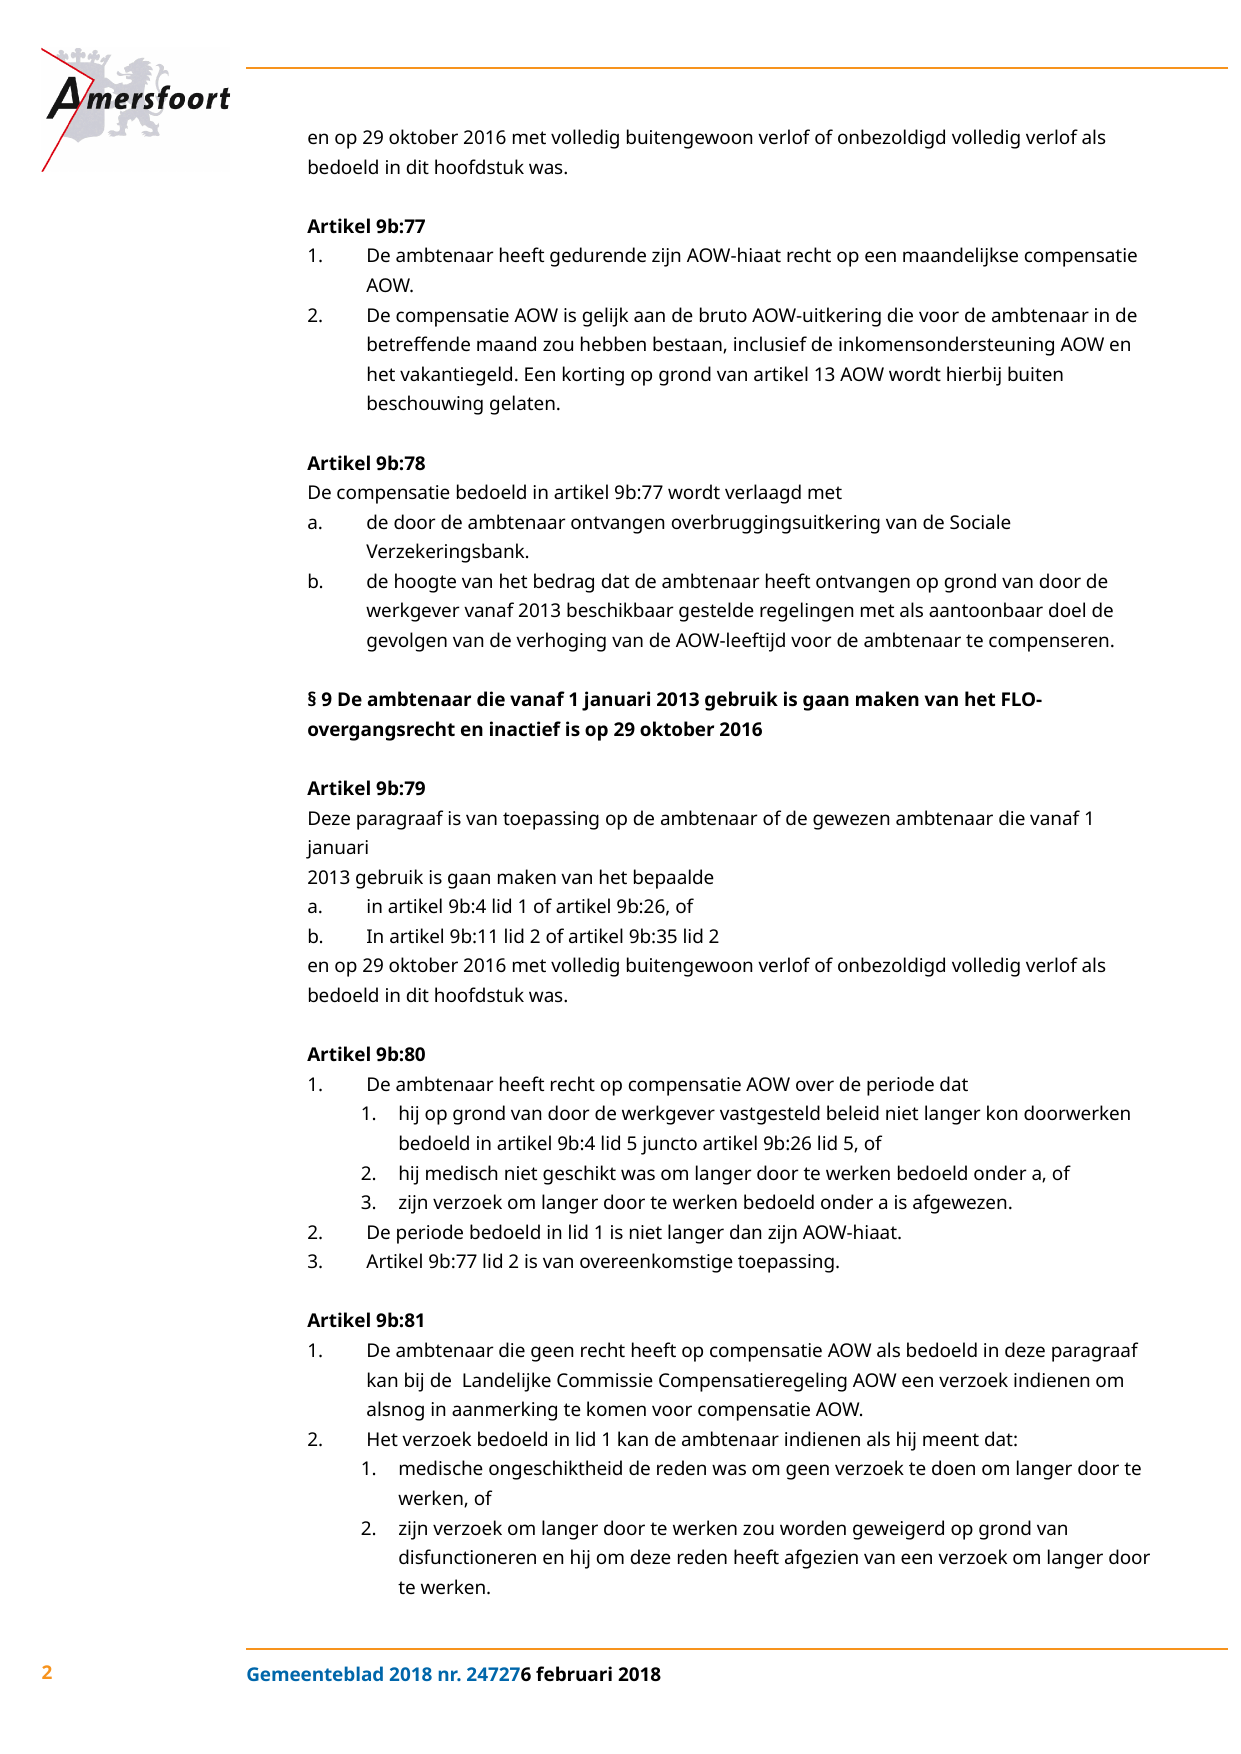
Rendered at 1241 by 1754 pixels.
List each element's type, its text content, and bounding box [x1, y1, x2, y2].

list hij op grond van door de werkgever vastgesteld beleid niet langer kon doorwerken bedoeld in artikel 9b:4 lid 5 juncto artikel 9b:26 lid 5, of [361, 1101, 1152, 1156]
list medische ongeschiktheid de reden was om geen verzoek te doen om langer door te werken, of [361, 1456, 1152, 1511]
list zijn verzoek om langer door te werken bedoeld onder a is afgewezen. [361, 1189, 1152, 1215]
list In artikel 9b:11 lid 2 of artikel 9b:35 lid 2 [307, 923, 1152, 949]
list 2013 gebruik is gaan maken van het bepaalde [248, 864, 1152, 890]
picture [41, 47, 231, 172]
list de door de ambtenaar ontvangen overbruggingsuitkering van de Sociale Verzekeringsbank. [307, 509, 1152, 564]
list Artikel 9b:79 [248, 775, 1152, 801]
list Deze paragraaf is van toepassing op de ambtenaar of de gewezen ambtenaar die vanaf 1 januari [248, 805, 1152, 860]
list in artikel 9b:4 lid 1 of artikel 9b:26, of [307, 893, 1152, 919]
list Het verzoek bedoeld in lid 1 kan de ambtenaar indienen als hij meent dat: [307, 1426, 1152, 1452]
list De ambtenaar heeft recht op compensatie AOW over de periode dat [307, 1071, 1152, 1097]
list De compensatie AOW is gelijk aan de bruto AOW-uitkering die voor de ambtenaar in de betreffende maand zou hebben bestaan, inclusief de inkomensondersteuning AOW en het vakantiegeld. Een korting op grond van artikel 13 AOW wordt hierbij buiten beschouwing gelaten. [307, 302, 1152, 416]
list Artikel 9b:77 [248, 213, 1152, 239]
list Artikel 9b:78 [248, 450, 1152, 476]
list De compensatie bedoeld in artikel 9b:77 wordt verlaagd met [248, 479, 1152, 505]
list De ambtenaar heeft gedurende zijn AOW-hiaat recht op een maandelijkse compensatie AOW. [307, 243, 1152, 298]
list Artikel 9b:80 [248, 1041, 1152, 1067]
list en op 29 oktober 2016 met volledig buitengewoon verlof of onbezoldigd volledig verlof als bedoeld in dit hoofdstuk was. [248, 953, 1152, 1008]
list Artikel 9b:77 lid 2 is van overeenkomstige toepassing. [307, 1248, 1152, 1274]
list en op 29 oktober 2016 met volledig buitengewoon verlof of onbezoldigd volledig verlof als bedoeld in dit hoofdstuk was. [248, 124, 1152, 180]
list § 9 De ambtenaar die vanaf 1 januari 2013 gebruik is gaan maken van het FLO-overgangsrecht en inactief is op 29 oktober 2016 [248, 686, 1152, 742]
list De periode bedoeld in lid 1 is niet langer dan zijn AOW-hiaat. [307, 1219, 1152, 1245]
list zijn verzoek om langer door te werken zou worden geweigerd op grond van disfunctioneren en hij om deze reden heeft afgezien van een verzoek om langer door te werken. [361, 1515, 1152, 1600]
list Artikel 9b:81 [248, 1308, 1152, 1333]
list hij medisch niet geschikt was om langer door te werken bedoeld onder a, of [361, 1160, 1152, 1186]
list de hoogte van het bedrag dat de ambtenaar heeft ontvangen op grond van door de werkgever vanaf 2013 beschikbaar gestelde regelingen met als aantoonbaar doel de gevolgen van de verhoging van de AOW-leeftijd voor de ambtenaar te compenseren. [307, 568, 1152, 653]
list De ambtenaar die geen recht heeft op compensatie AOW als bedoeld in deze paragraaf kan bij de Landelijke Commissie Compensatieregeling AOW een verzoek indienen om alsnog in aanmerking te komen voor compensatie AOW. [307, 1337, 1152, 1422]
